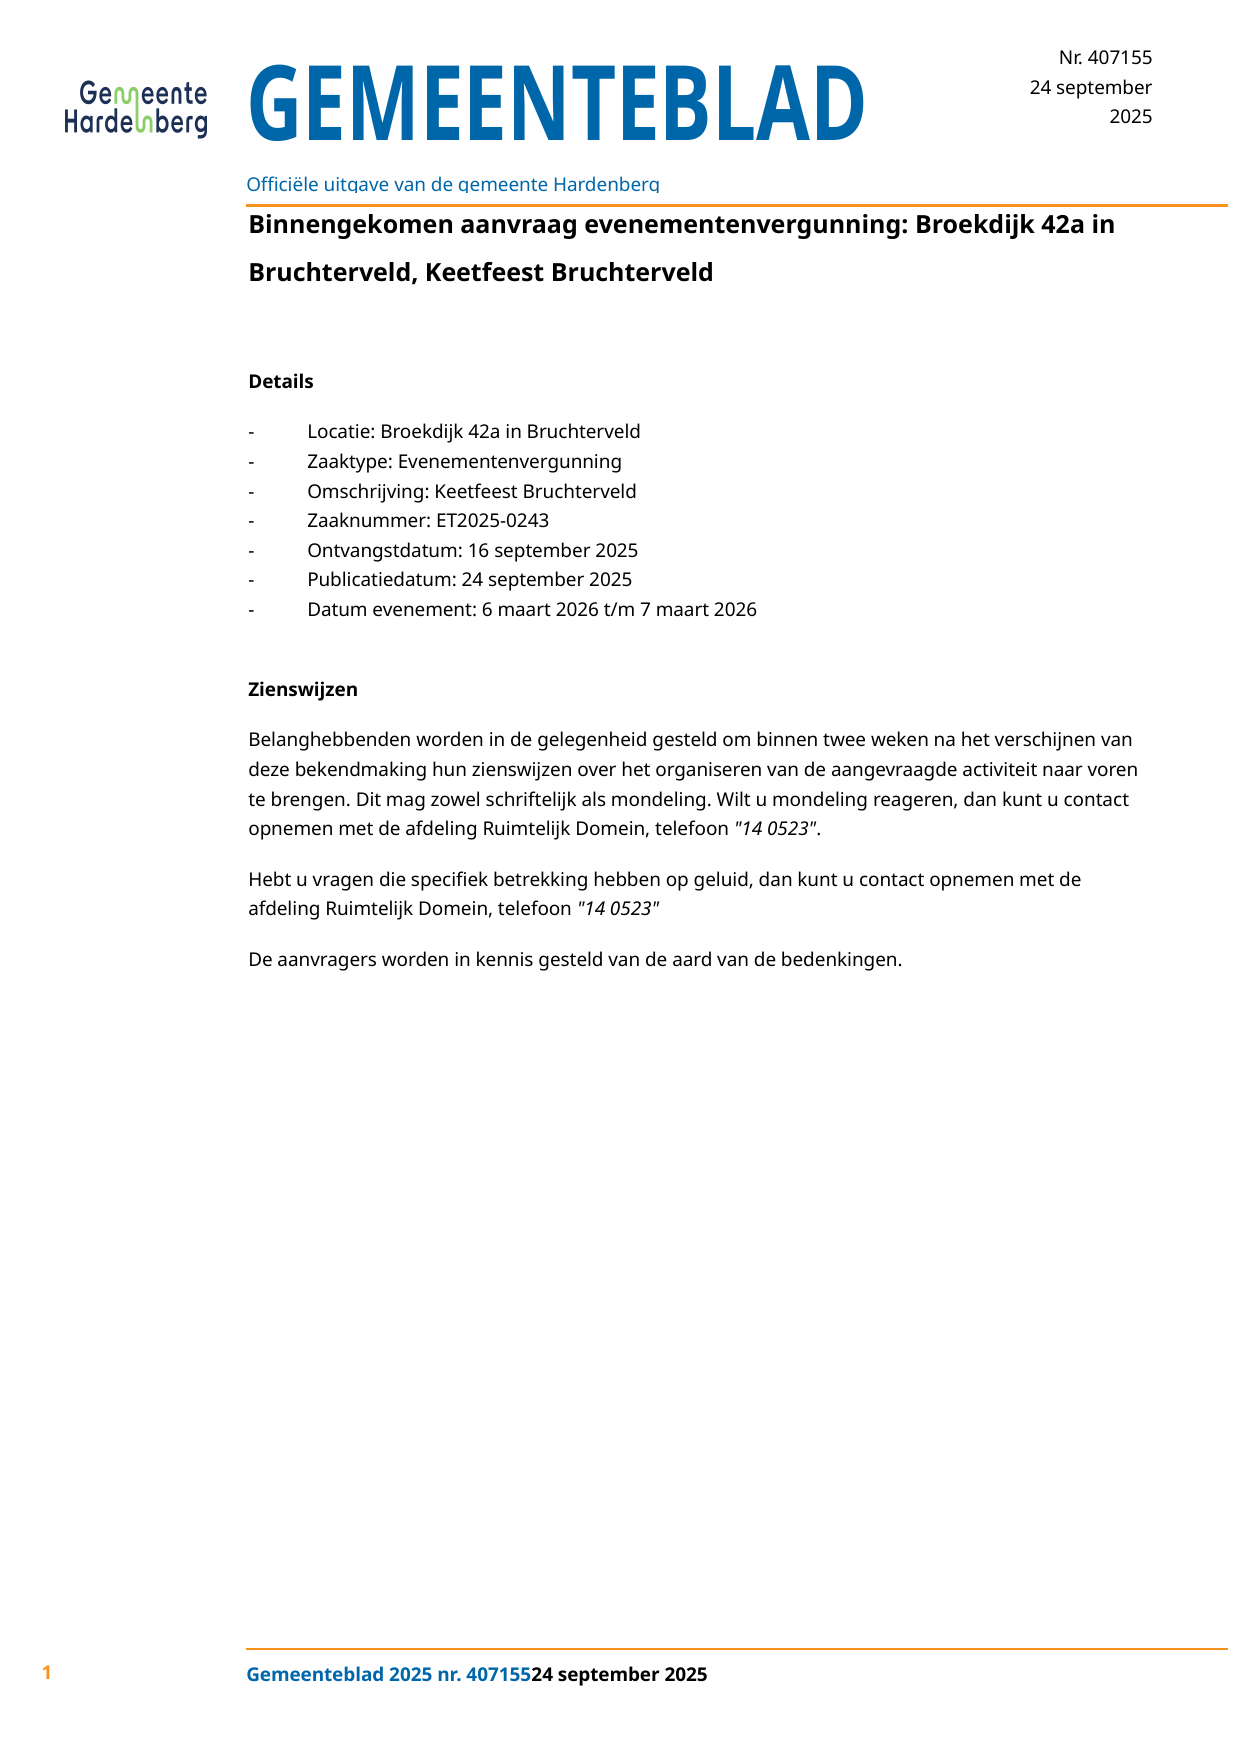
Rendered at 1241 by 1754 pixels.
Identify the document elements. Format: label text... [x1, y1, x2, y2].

list Ontvangstdatum: 16 september 2025 [248, 537, 1152, 563]
list Omschrijving: Keetfeest Bruchterveld [248, 478, 1152, 504]
list Locatie: Broekdijk 42a in Bruchterveld [248, 419, 1152, 444]
text Details [248, 368, 1152, 394]
text Zienswijzen [248, 676, 1152, 702]
list Publicatiedatum: 24 september 2025 [248, 567, 1152, 592]
picture [41, 47, 231, 172]
text De aanvragers worden in kennis gesteld van de aard van de bedenkingen. [248, 946, 1152, 972]
text Belanghebbenden worden in de gelegenheid gesteld om binnen twee weken na het verschijnen van deze bekendmaking hun zienswijzen over het organiseren van de aangevraagde activiteit naar voren te brengen. Dit mag zowel schriftelijk als mondeling. Wilt u mondeling reageren, dan kunt u contact opnemen met de afdeling Ruimtelijk Domein, telefoon "14 0523". [248, 727, 1152, 841]
text Hebt u vragen die specifiek betrekking hebben op geluid, dan kunt u contact opnemen met de afdeling Ruimtelijk Domein, telefoon "14 0523" [248, 866, 1152, 921]
list Zaaktype: Evenementenvergunning [248, 448, 1152, 474]
text Binnengekomen aanvraag evenementenvergunning: Broekdijk 42a in Bruchterveld, Keetfeest Bruchterveld [248, 207, 1152, 288]
list Datum evenement: 6 maart 2026 t/m 7 maart 2026 [248, 596, 1152, 622]
list Zaaknummer: ET2025-0243 [248, 507, 1152, 533]
